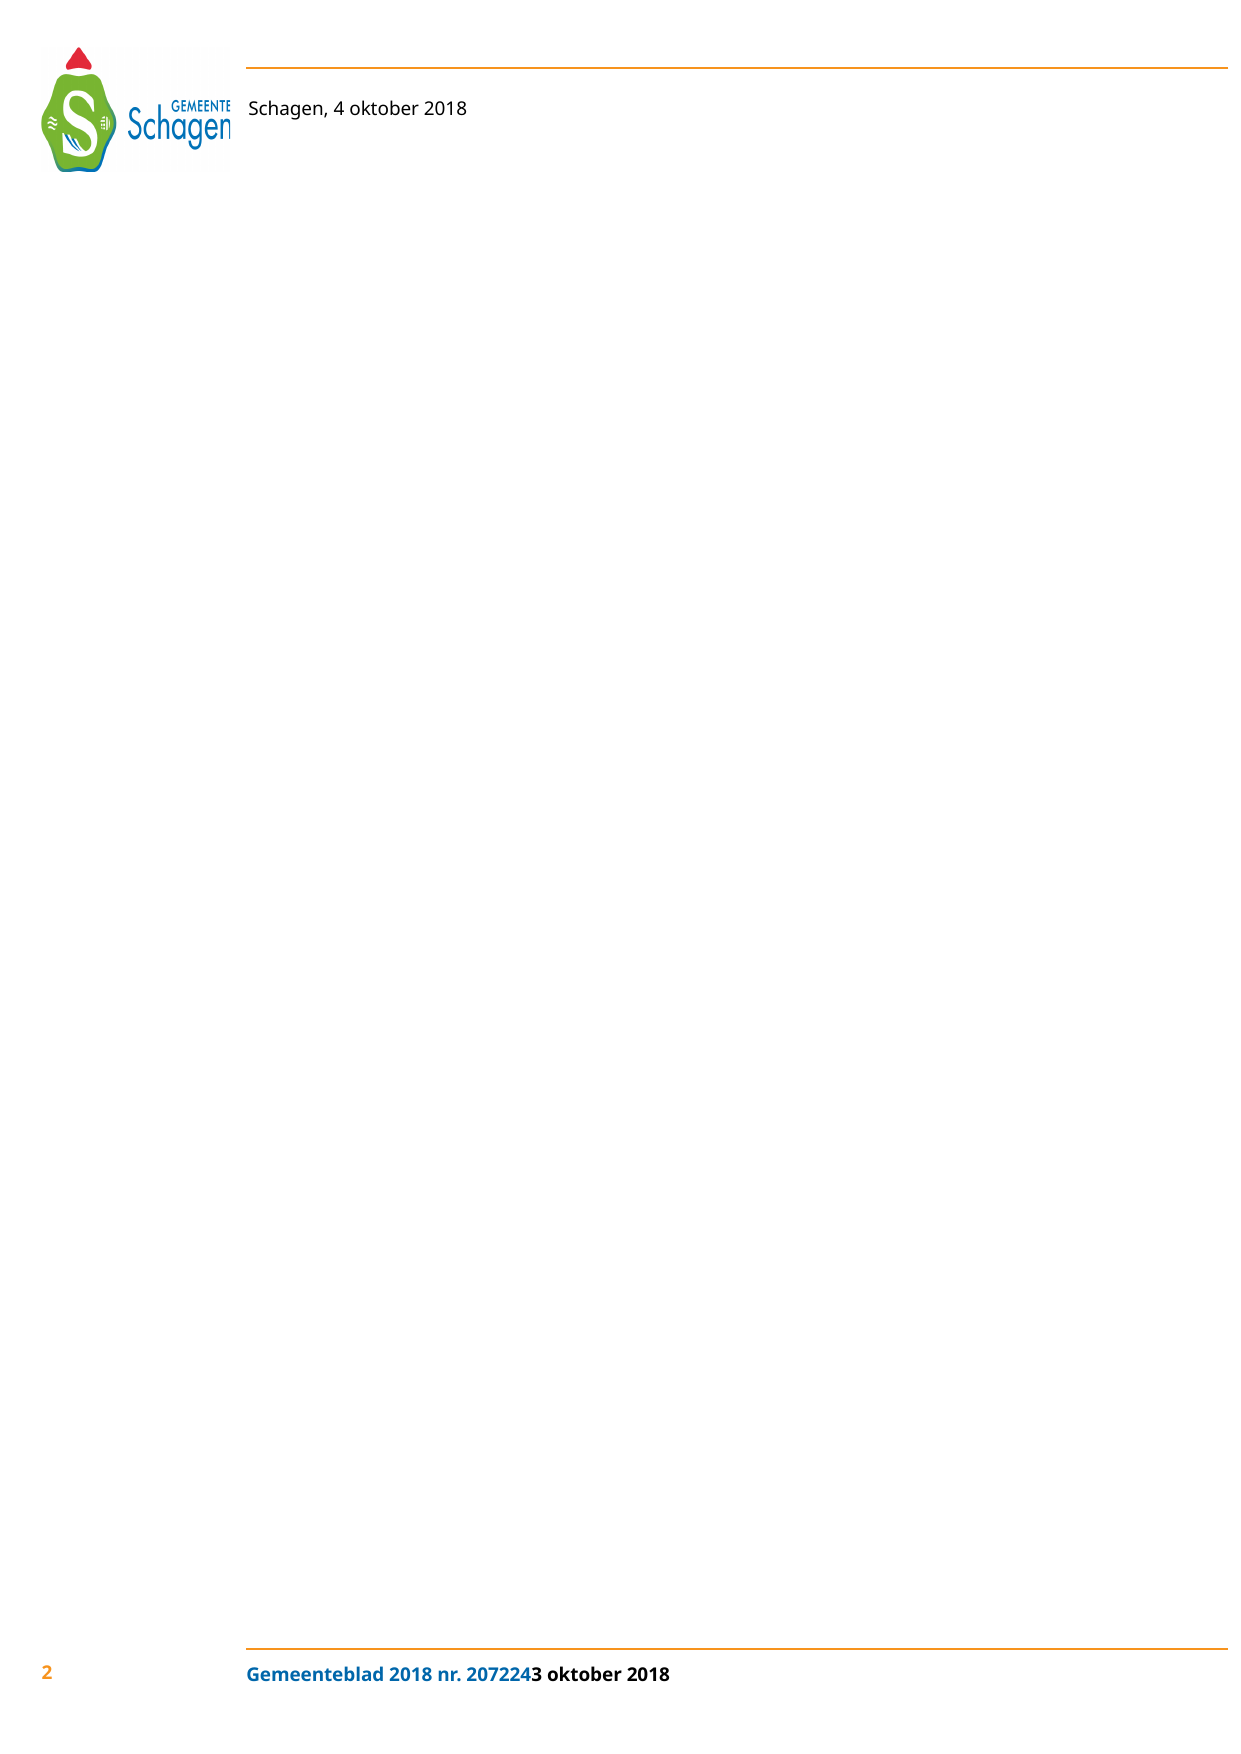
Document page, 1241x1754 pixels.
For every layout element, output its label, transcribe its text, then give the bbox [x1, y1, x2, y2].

picture [41, 47, 231, 172]
text Schagen, 4 oktober 2018 [248, 95, 1152, 121]
